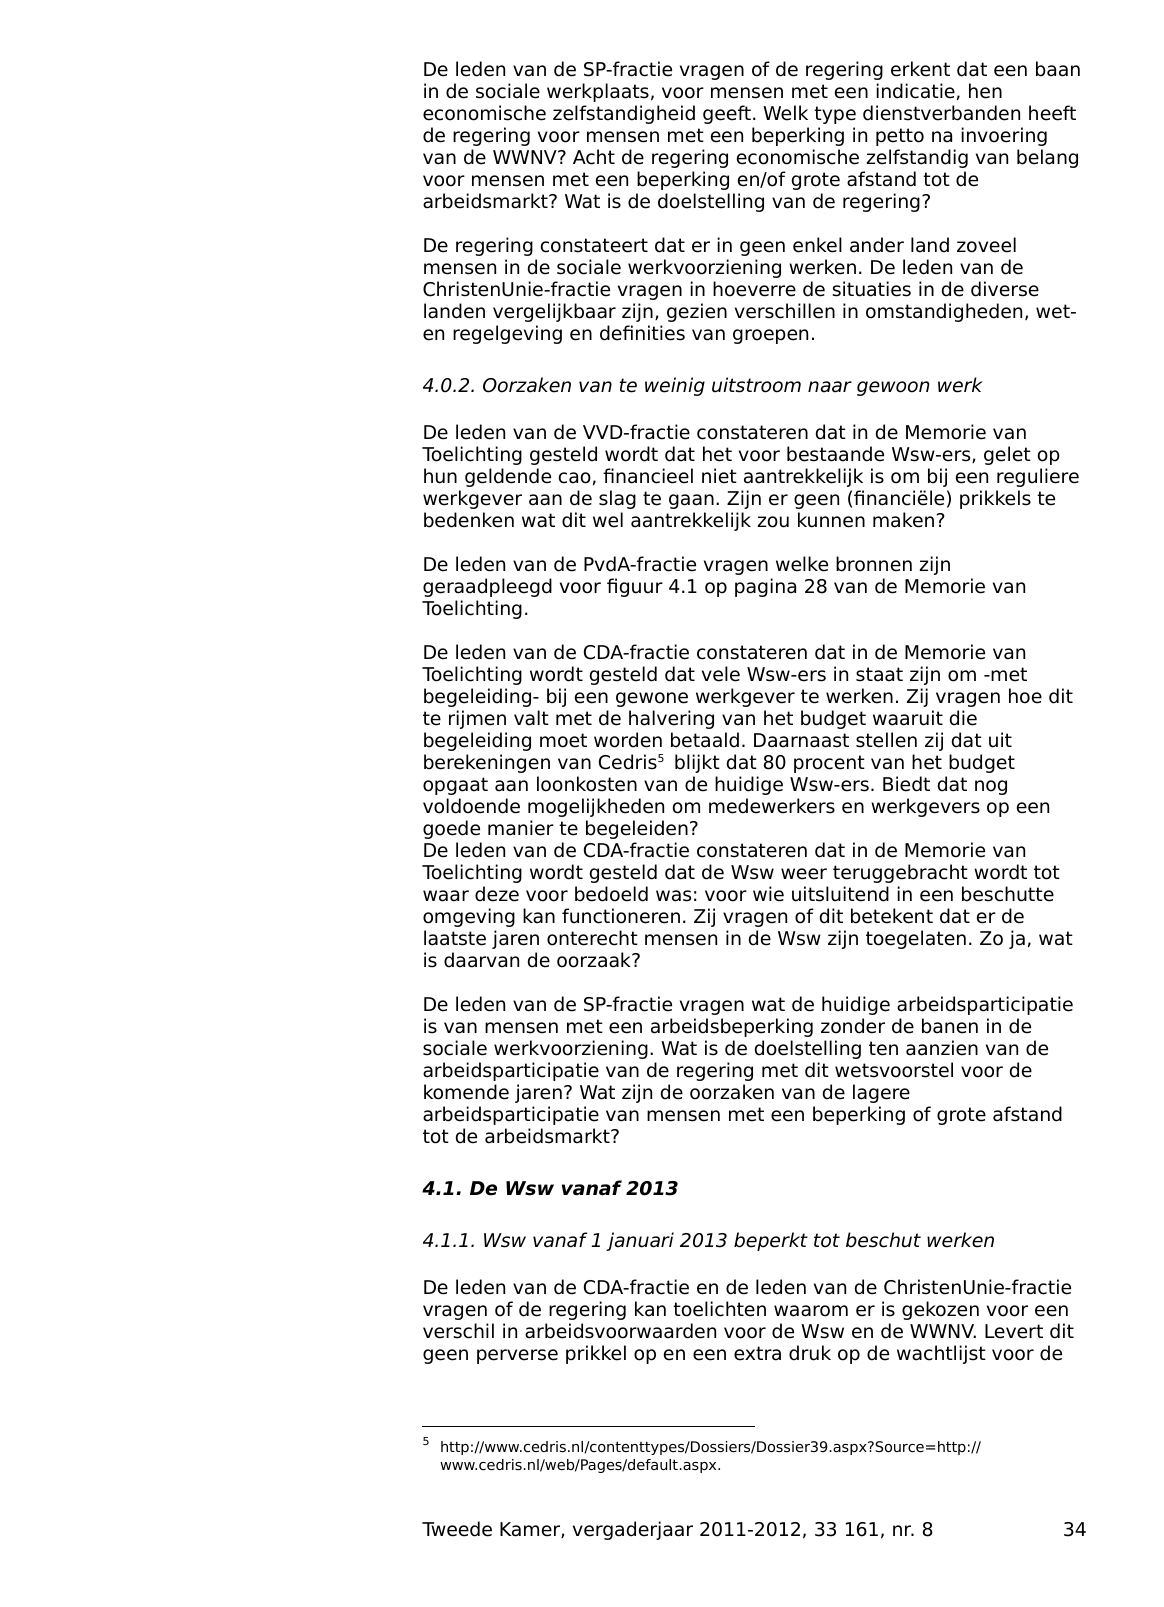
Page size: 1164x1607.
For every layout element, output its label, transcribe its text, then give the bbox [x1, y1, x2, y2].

subtitle 4.1.1. Wsw vanaf 1 januari 2013 beperkt tot beschut werken [422, 1230, 1087, 1252]
text De leden van de CDA-fractie constateren dat in de Memorie van Toelichting wordt gesteld dat vele Wsw-ers in staat zijn om -met begeleiding- bij een gewone werkgever te werken. Zij vragen hoe dit te rijmen valt met de halvering van het budget waaruit die begeleiding moet worden betaald. Daarnaast stellen zij dat uit berekeningen van Cedris blijkt dat 80 procent van het budget opgaat aan loonkosten van de huidige Wsw-ers. Biedt dat nog voldoende mogelijkheden om medewerkers en werkgevers op een goede manier te begeleiden? [422, 642, 1087, 840]
text http://www.cedris.nl/contenttypes/Dossiers/Dossier39.aspx?Source=http://www.cedris.nl/web/Pages/default.aspx. [422, 1435, 1087, 1474]
text De leden van de PvdA-fractie vragen welke bronnen zijn geraadpleegd voor figuur 4.1 op pagina 28 van de Memorie van Toelichting. [422, 554, 1087, 620]
text De leden van de VVD-fractie constateren dat in de Memorie van Toelichting gesteld wordt dat het voor bestaande Wsw-ers, gelet op hun geldende cao, financieel niet aantrekkelijk is om bij een reguliere werkgever aan de slag te gaan. Zijn er geen (financiële) prikkels te bedenken wat dit wel aantrekkelijk zou kunnen maken? [422, 422, 1087, 532]
text De leden van de SP-fractie vragen wat de huidige arbeidsparticipatie is van mensen met een arbeidsbeperking zonder de banen in de sociale werkvoorziening. Wat is de doelstelling ten aanzien van de arbeidsparticipatie van de regering met dit wetsvoorstel voor de komende jaren? Wat zijn de oorzaken van de lagere arbeidsparticipatie van mensen met een beperking of grote afstand tot de arbeidsmarkt? [422, 994, 1087, 1148]
text De regering constateert dat er in geen enkel ander land zoveel mensen in de sociale werkvoorziening werken. De leden van de ChristenUnie-fractie vragen in hoeverre de situaties in de diverse landen vergelijkbaar zijn, gezien verschillen in omstandigheden, wet- en regelgeving en definities van groepen. [422, 235, 1087, 345]
text De leden van de SP-fractie vragen of de regering erkent dat een baan in de sociale werkplaats, voor mensen met een indicatie, hen economische zelfstandigheid geeft. Welk type dienstverbanden heeft de regering voor mensen met een beperking in petto na invoering van de WWNV? Acht de regering economische zelfstandig van belang voor mensen met een beperking en/of grote afstand tot de arbeidsmarkt? Wat is de doelstelling van de regering? [422, 59, 1087, 213]
text De leden van de CDA-fractie constateren dat in de Memorie van Toelichting wordt gesteld dat de Wsw weer teruggebracht wordt tot waar deze voor bedoeld was: voor wie uitsluitend in een beschutte omgeving kan functioneren. Zij vragen of dit betekent dat er de laatste jaren onterecht mensen in de Wsw zijn toegelaten. Zo ja, wat is daarvan de oorzaak? [422, 840, 1087, 972]
subtitle 4.0.2. Oorzaken van te weinig uitstroom naar gewoon werk [422, 375, 1087, 397]
subtitle 4.1. De Wsw vanaf 2013 [422, 1178, 1087, 1200]
text De leden van de CDA-fractie en de leden van de ChristenUnie-fractie vragen of de regering kan toelichten waarom er is gekozen voor een verschil in arbeidsvoorwaarden voor de Wsw en de WWNV. Levert dit geen perverse prikkel op en een extra druk op de wachtlijst voor de [422, 1277, 1087, 1365]
